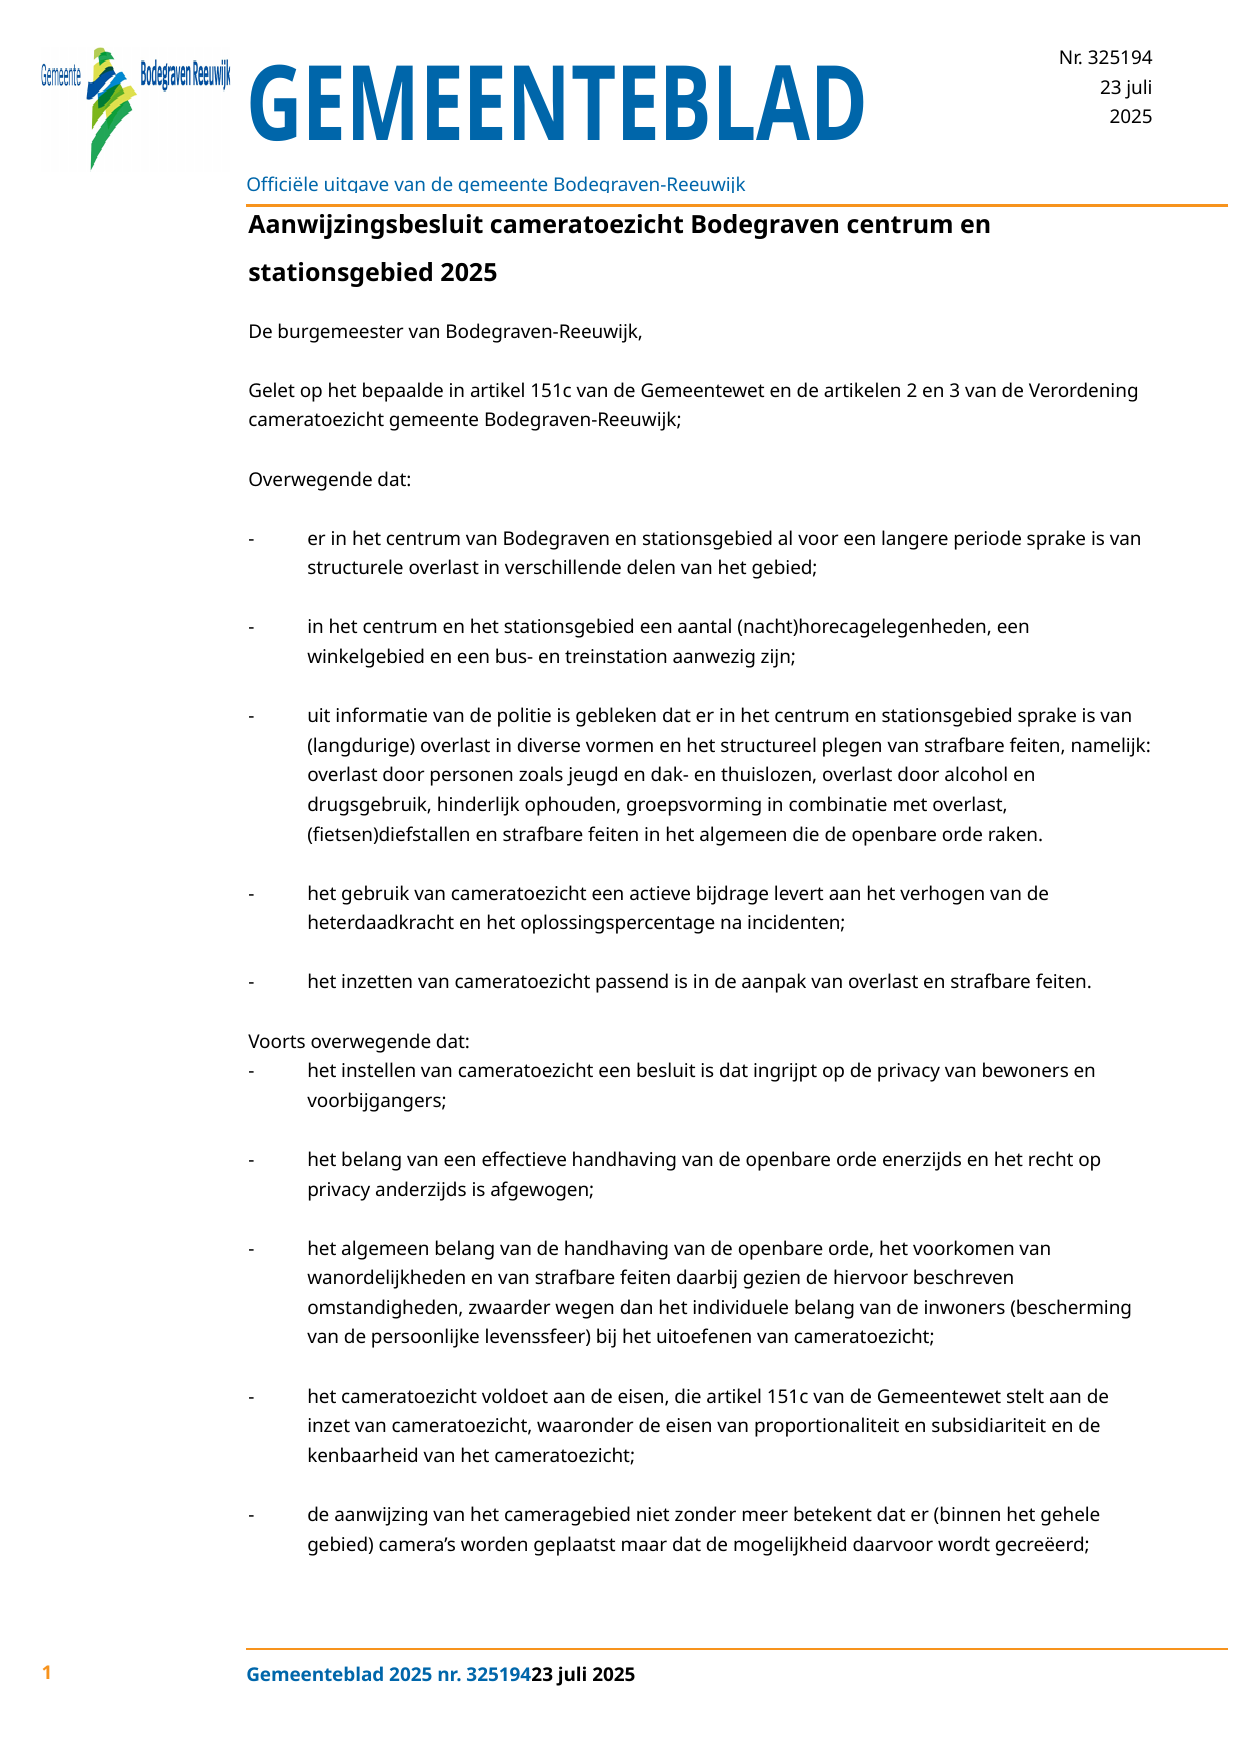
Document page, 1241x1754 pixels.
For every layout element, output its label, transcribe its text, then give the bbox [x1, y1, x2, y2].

text Overwegende dat: [248, 466, 1152, 492]
text De burgemeester van Bodegraven-Reeuwijk, [248, 318, 1152, 344]
text Voorts overwegende dat: [248, 1028, 1152, 1054]
list het instellen van cameratoezicht een besluit is dat ingrijpt op de privacy van bewoners en voorbijgangers; [248, 1057, 1152, 1113]
list uit informatie van de politie is gebleken dat er in het centrum en stationsgebied sprake is van (langdurige) overlast in diverse vormen en het structureel plegen van strafbare feiten, namelijk: overlast door personen zoals jeugd en dak- en thuislozen, overlast door alcohol en drugsgebruik, hinderlijk ophouden, groepsvorming in combinatie met overlast, (fietsen)diefstallen en strafbare feiten in het algemeen die de openbare orde raken. [248, 702, 1152, 847]
list het inzetten van cameratoezicht passend is in de aanpak van overlast en strafbare feiten. [248, 969, 1152, 994]
picture [41, 47, 231, 172]
list er in het centrum van Bodegraven en stationsgebied al voor een langere periode sprake is van structurele overlast in verschillende delen van het gebied; [248, 525, 1152, 580]
text Aanwijzingsbesluit cameratoezicht Bodegraven centrum en stationsgebied 2025 [248, 207, 1152, 288]
list het cameratoezicht voldoet aan de eisen, die artikel 151c van de Gemeentewet stelt aan de inzet van cameratoezicht, waaronder de eisen van proportionaliteit en subsidiariteit en de kenbaarheid van het cameratoezicht; [248, 1383, 1152, 1468]
list het belang van een effectieve handhaving van de openbare orde enerzijds en het recht op privacy anderzijds is afgewogen; [248, 1146, 1152, 1202]
list het algemeen belang van de handhaving van de openbare orde, het voorkomen van wanordelijkheden en van strafbare feiten daarbij gezien de hiervoor beschreven omstandigheden, zwaarder wegen dan het individuele belang van de inwoners (bescherming van de persoonlijke levenssfeer) bij het uitoefenen van cameratoezicht; [248, 1235, 1152, 1349]
list de aanwijzing van het cameragebied niet zonder meer betekent dat er (binnen het gehele gebied) camera’s worden geplaatst maar dat de mogelijkheid daarvoor wordt gecreëerd; [248, 1501, 1152, 1557]
list het gebruik van cameratoezicht een actieve bijdrage levert aan het verhogen van de heterdaadkracht en het oplossingspercentage na incidenten; [248, 880, 1152, 935]
text Gelet op het bepaalde in artikel 151c van de Gemeentewet en de artikelen 2 en 3 van de Verordening cameratoezicht gemeente Bodegraven-Reeuwijk; [248, 377, 1152, 432]
list in het centrum en het stationsgebied een aantal (nacht)horecagelegenheden, een winkelgebied en een bus- en treinstation aanwezig zijn; [248, 614, 1152, 669]
